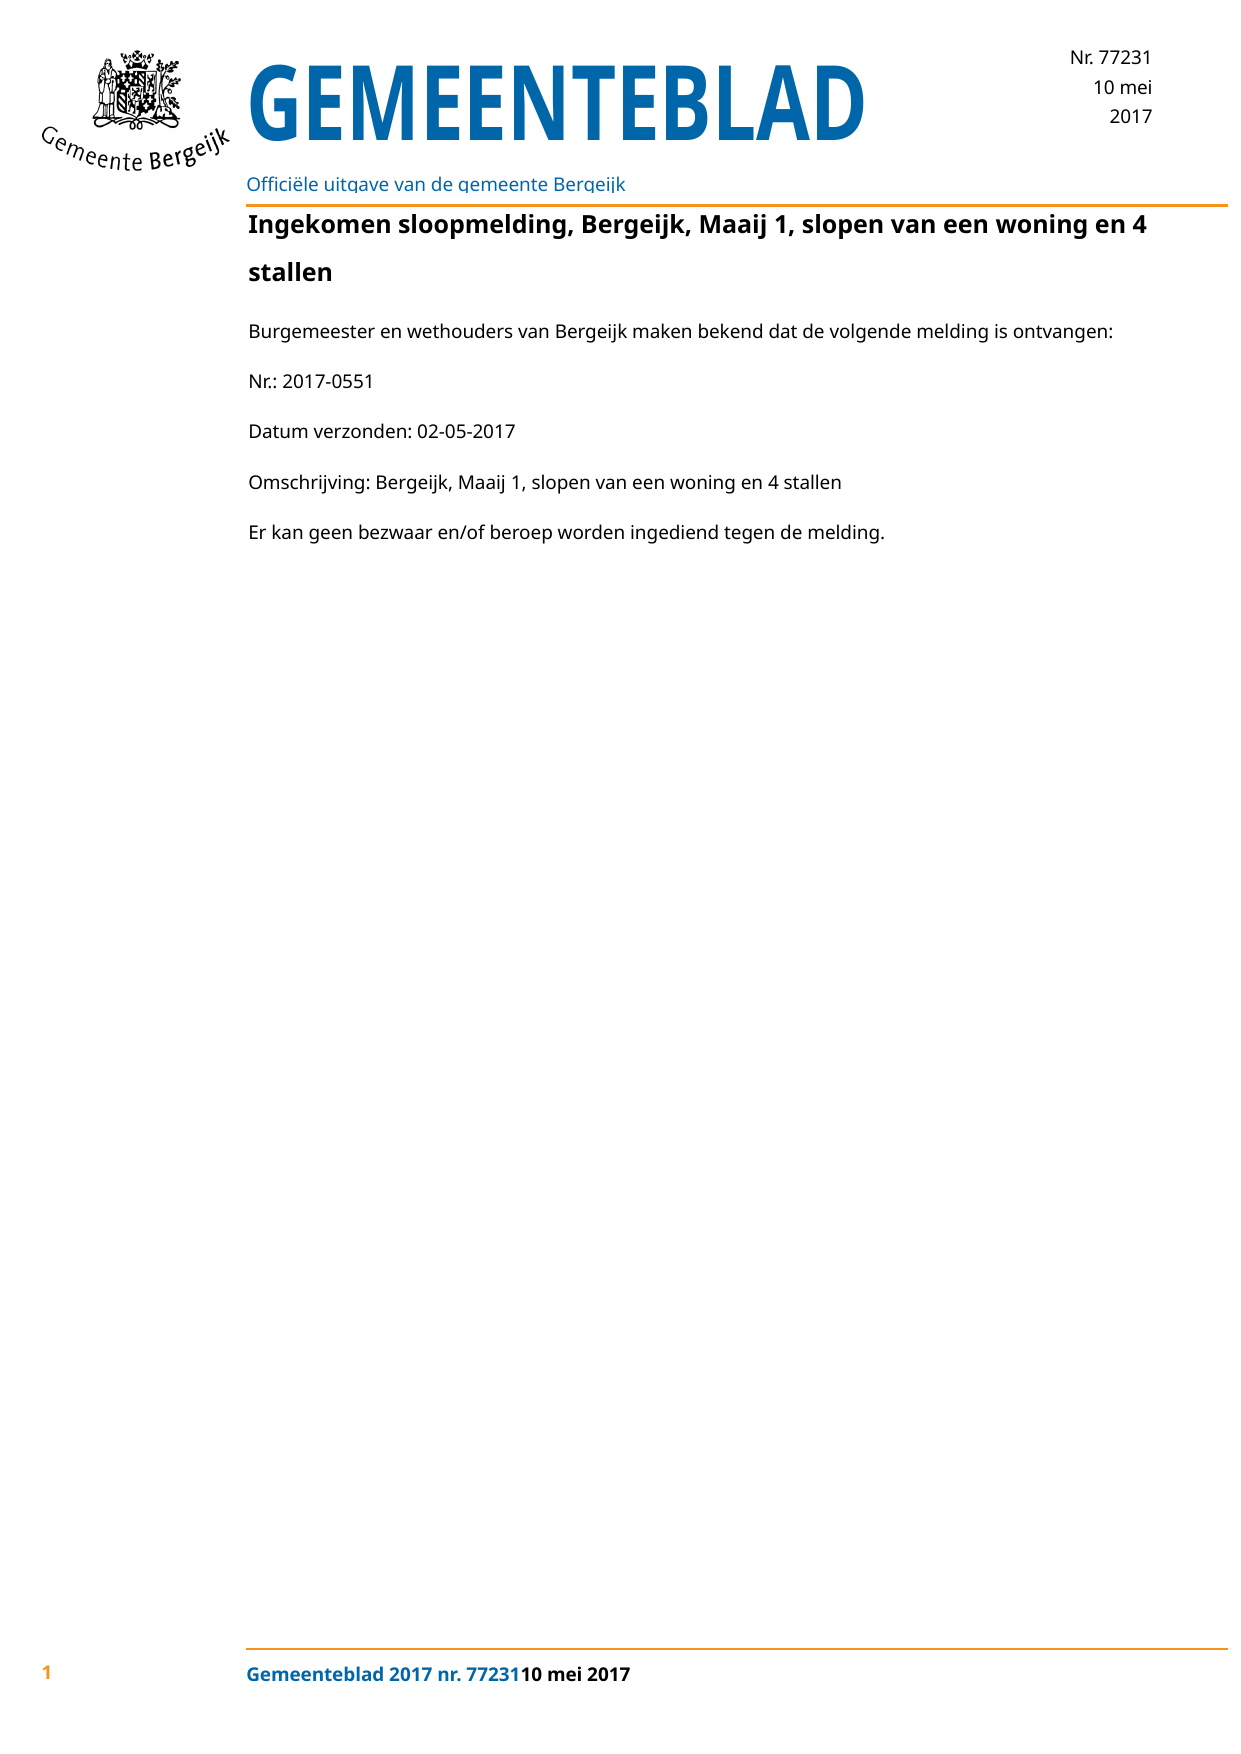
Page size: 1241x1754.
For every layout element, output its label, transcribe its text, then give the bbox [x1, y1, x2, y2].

text Ingekomen sloopmelding, Bergeijk, Maaij 1, slopen van een woning en 4 stallen [248, 207, 1152, 288]
text Burgemeester en wethouders van Bergeijk maken bekend dat de volgende melding is ontvangen: [248, 318, 1152, 344]
text Nr.: 2017-0551 [248, 368, 1152, 394]
text Omschrijving: Bergeijk, Maaij 1, slopen van een woning en 4 stallen [248, 469, 1152, 495]
text Er kan geen bezwaar en/of beroep worden ingediend tegen de melding. [248, 519, 1152, 545]
text Datum verzonden: 02-05-2017 [248, 419, 1152, 444]
picture [41, 47, 231, 172]
